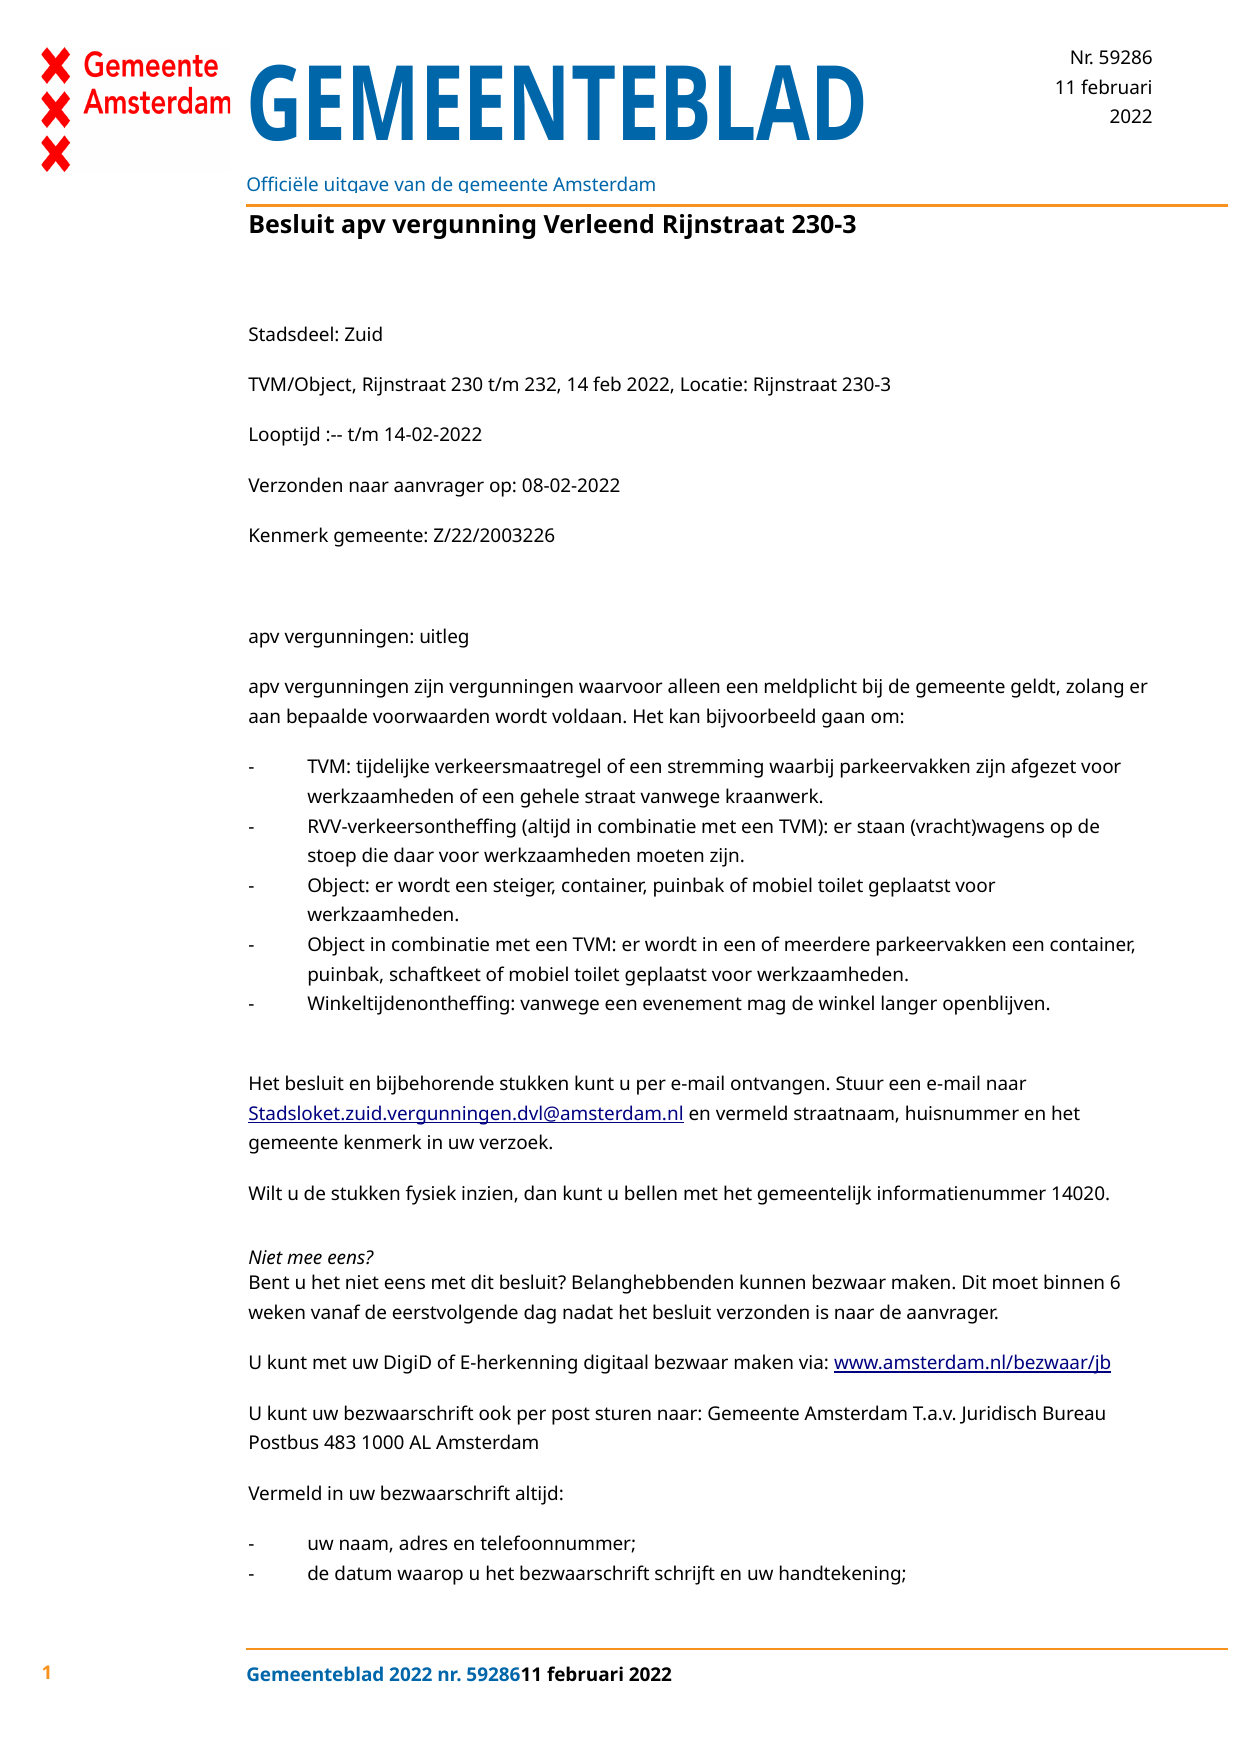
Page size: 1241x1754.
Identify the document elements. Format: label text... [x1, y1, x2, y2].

list Object in combinatie met een TVM: er wordt in een of meerdere parkeervakken een container, puinbak, schaftkeet of mobiel toilet geplaatst voor werkzaamheden. [248, 931, 1152, 986]
text Wilt u de stukken fysiek inzien, dan kunt u bellen met het gemeentelijk informatienummer 14020. [248, 1180, 1152, 1206]
text Niet mee eens? [248, 1244, 1152, 1269]
list de datum waarop u het bezwaarschrift schrijft en uw handtekening; [248, 1560, 1152, 1586]
list uw naam, adres en telefoonnummer; [248, 1530, 1152, 1556]
text Kenmerk gemeente: Z/22/2003226 [248, 522, 1152, 548]
list TVM: tijdelijke verkeersmaatregel of een stremming waarbij parkeervakken zijn afgezet voor werkzaamheden of een gehele straat vanwege kraanwerk. [248, 754, 1152, 809]
text Vermeld in uw bezwaarschrift altijd: [248, 1480, 1152, 1506]
text Verzonden naar aanvrager op: 08-02-2022 [248, 472, 1152, 498]
text apv vergunningen zijn vergunningen waarvoor alleen een meldplicht bij de gemeente geldt, zolang er aan bepaalde voorwaarden wordt voldaan. Het kan bijvoorbeeld gaan om: [248, 674, 1152, 729]
text U kunt uw bezwaarschrift ook per post sturen naar: Gemeente Amsterdam T.a.v. Juridisch Bureau Postbus 483 1000 AL Amsterdam [248, 1400, 1152, 1455]
text U kunt met uw DigiD of E-herkenning digitaal bezwaar maken via: www.amsterdam.nl/bezwaar/jb [248, 1349, 1152, 1375]
text Het besluit en bijbehorende stukken kunt u per e-mail ontvangen. Stuur een e-mail naar Stadsloket.zuid.vergunningen.dvl@amsterdam.nl en vermeld straatnaam, huisnummer en het gemeente kenmerk in uw verzoek. [248, 1070, 1152, 1155]
text Bent u het niet eens met dit besluit? Belanghebbenden kunnen bezwaar maken. Dit moet binnen 6 weken vanaf de eerstvolgende dag nadat het besluit verzonden is naar de aanvrager. [248, 1269, 1152, 1325]
text Stadsdeel: Zuid [248, 321, 1152, 346]
list RVV-verkeersontheffing (altijd in combinatie met een TVM): er staan (vracht)wagens op de stoep die daar voor werkzaamheden moeten zijn. [248, 813, 1152, 868]
text Looptijd :-- t/m 14-02-2022 [248, 422, 1152, 447]
list Object: er wordt een steiger, container, puinbak of mobiel toilet geplaatst voor werkzaamheden. [248, 872, 1152, 927]
text Besluit apv vergunning Verleend Rijnstraat 230-3 [248, 207, 1152, 241]
list Winkeltijdenontheffing: vanwege een evenement mag de winkel langer openblijven. [248, 990, 1152, 1016]
text TVM/Object, Rijnstraat 230 t/m 232, 14 feb 2022, Locatie: Rijnstraat 230-3 [248, 371, 1152, 397]
text apv vergunningen: uitleg [248, 623, 1152, 649]
picture [41, 47, 231, 172]
